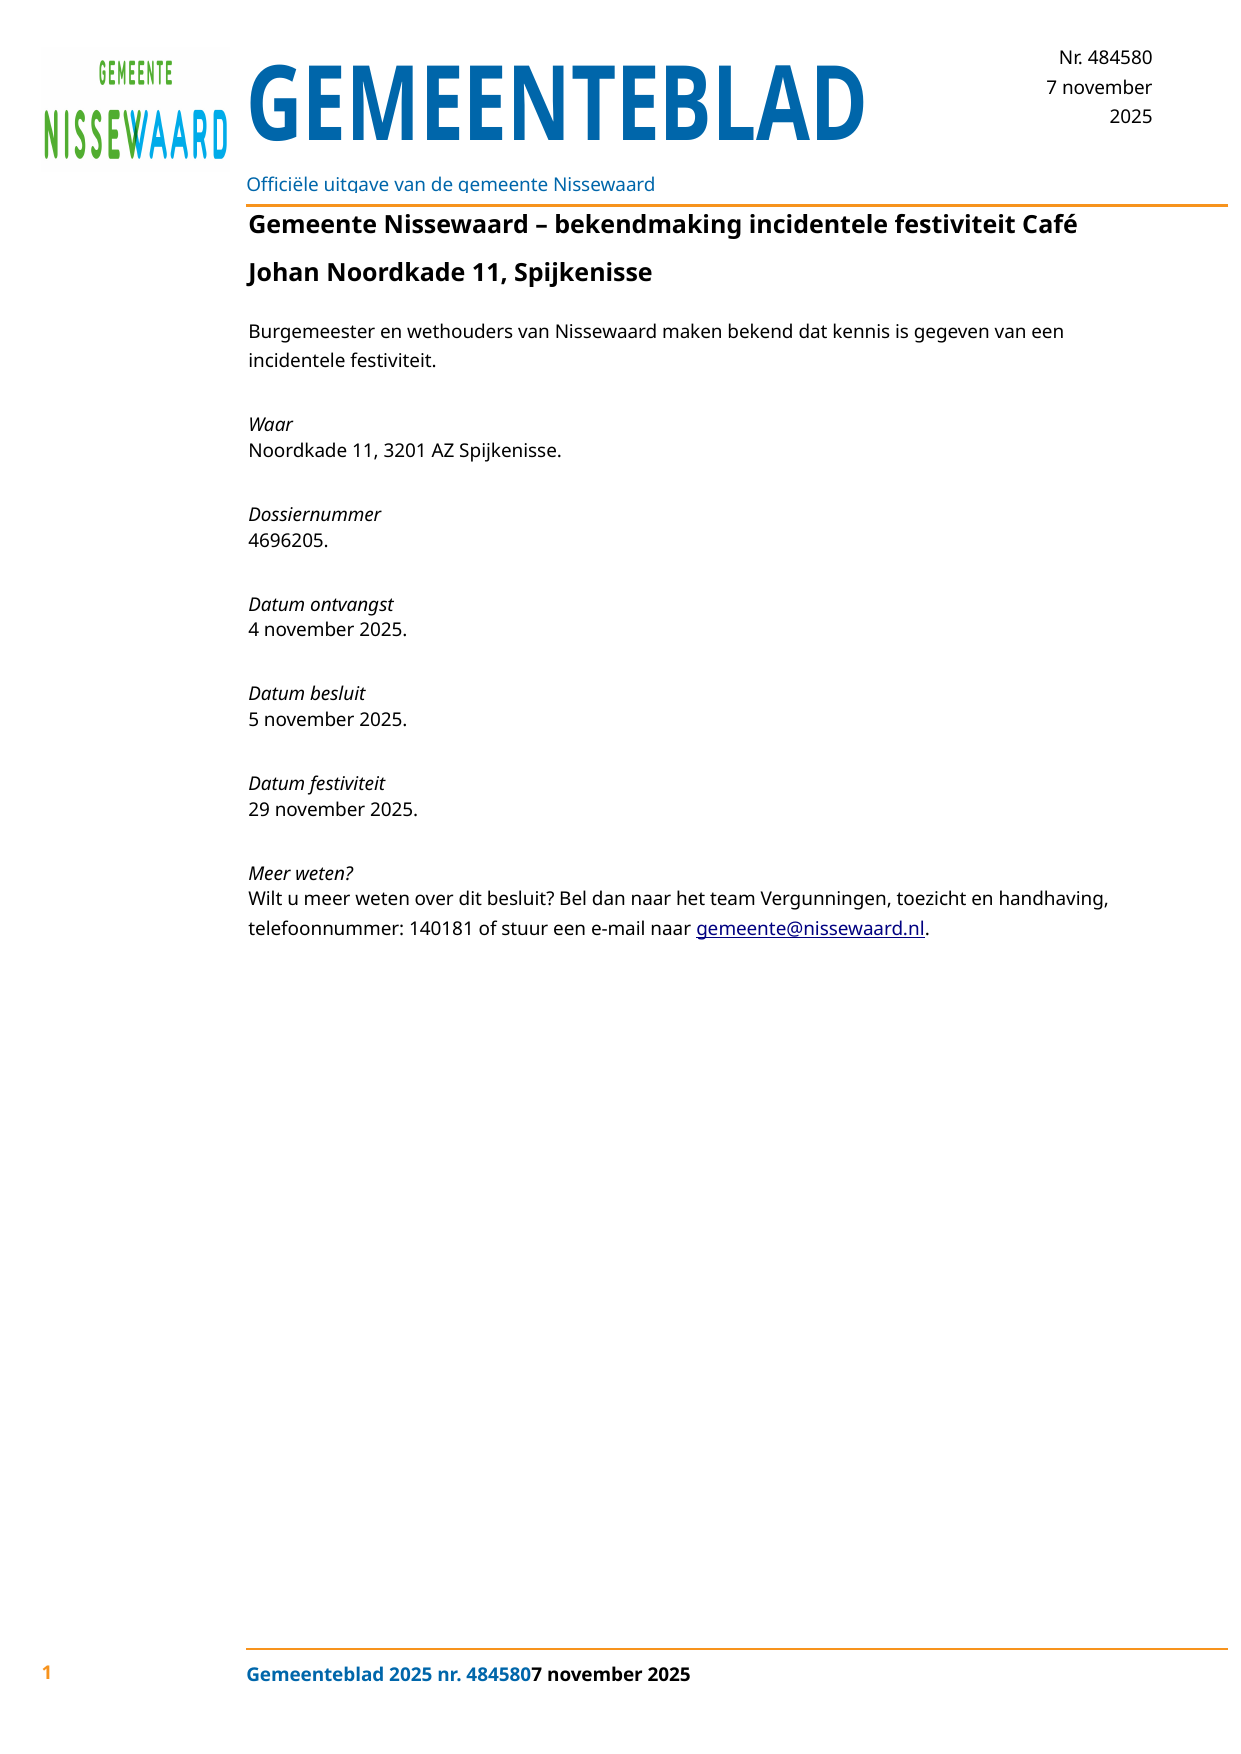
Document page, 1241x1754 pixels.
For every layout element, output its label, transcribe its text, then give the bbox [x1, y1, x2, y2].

text Datum festiviteit [248, 770, 1152, 796]
picture [41, 47, 231, 172]
text 4696205. [248, 527, 1152, 553]
text Wilt u meer weten over dit besluit? Bel dan naar het team Vergunningen, toezicht en handhaving, telefoonnummer: 140181 of stuur een e-mail naar gemeente@nissewaard.nl. [248, 886, 1152, 941]
text Datum besluit [248, 681, 1152, 706]
text Dossiernummer [248, 501, 1152, 527]
text Meer weten? [248, 860, 1152, 886]
text Datum ontvangst [248, 591, 1152, 617]
text Burgemeester en wethouders van Nissewaard maken bekend dat kennis is gegeven van een incidentele festiviteit. [248, 318, 1152, 373]
text 5 november 2025. [248, 706, 1152, 732]
text 29 november 2025. [248, 796, 1152, 822]
text Waar [248, 411, 1152, 437]
text Noordkade 11, 3201 AZ Spijkenisse. [248, 437, 1152, 463]
text 4 november 2025. [248, 617, 1152, 642]
text Gemeente Nissewaard – bekendmaking incidentele festiviteit Café Johan Noordkade 11, Spijkenisse [248, 207, 1152, 288]
